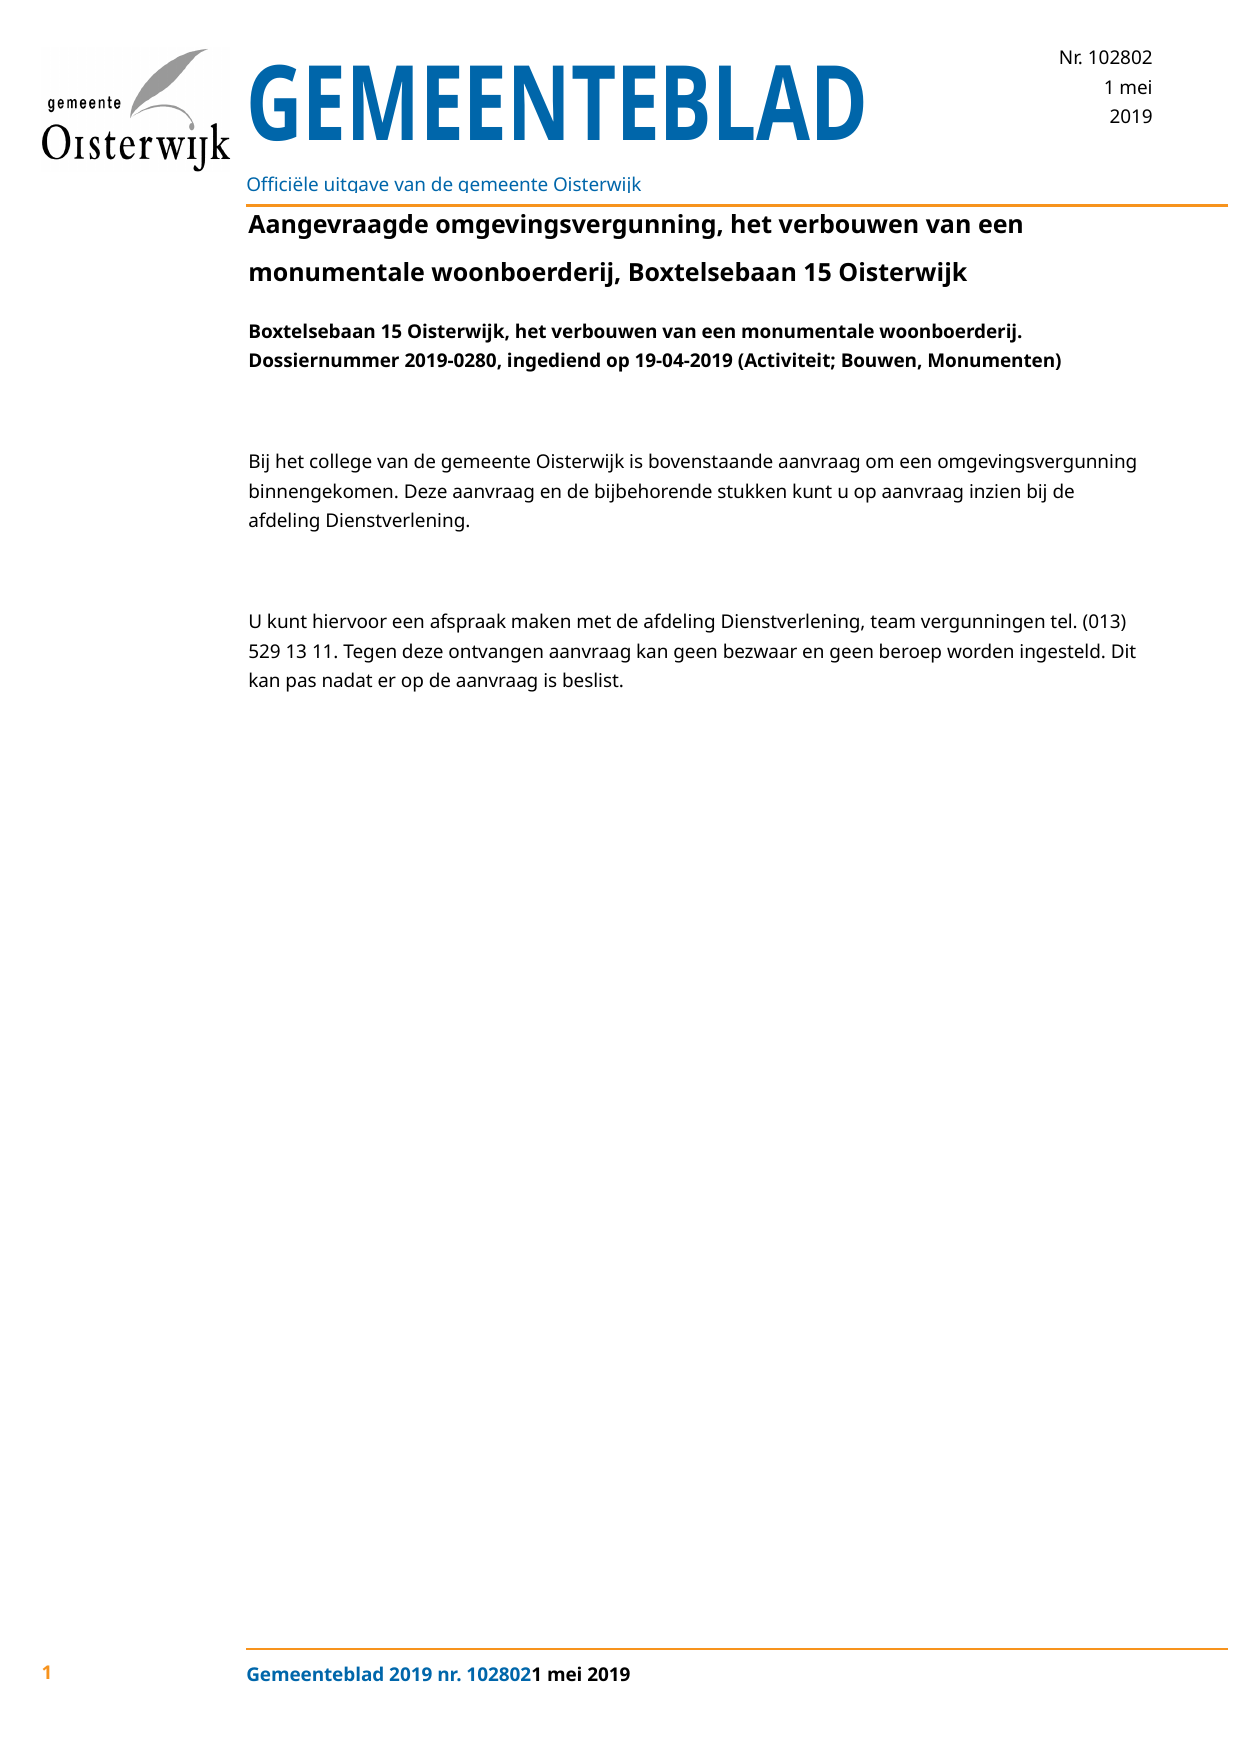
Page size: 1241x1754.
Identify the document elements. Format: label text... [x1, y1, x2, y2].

picture [41, 47, 231, 172]
text Bij het college van de gemeente Oisterwijk is bovenstaande aanvraag om een omgevingsvergunning binnengekomen. Deze aanvraag en de bijbehorende stukken kunt u op aanvraag inzien bij de afdeling Dienstverlening. [248, 448, 1152, 533]
text U kunt hiervoor een afspraak maken met de afdeling Dienstverlening, team vergunningen tel. (013) 529 13 11. Tegen deze ontvangen aanvraag kan geen bezwaar en geen beroep worden ingesteld. Dit kan pas nadat er op de aanvraag is beslist. [248, 608, 1152, 693]
text Aangevraagde omgevingsvergunning, het verbouwen van een monumentale woonboerderij, Boxtelsebaan 15 Oisterwijk [248, 207, 1152, 288]
text Boxtelsebaan 15 Oisterwijk, het verbouwen van een monumentale woonboerderij. Dossiernummer 2019-0280, ingediend op 19-04-2019 (Activiteit; Bouwen, Monumenten) [248, 318, 1152, 373]
